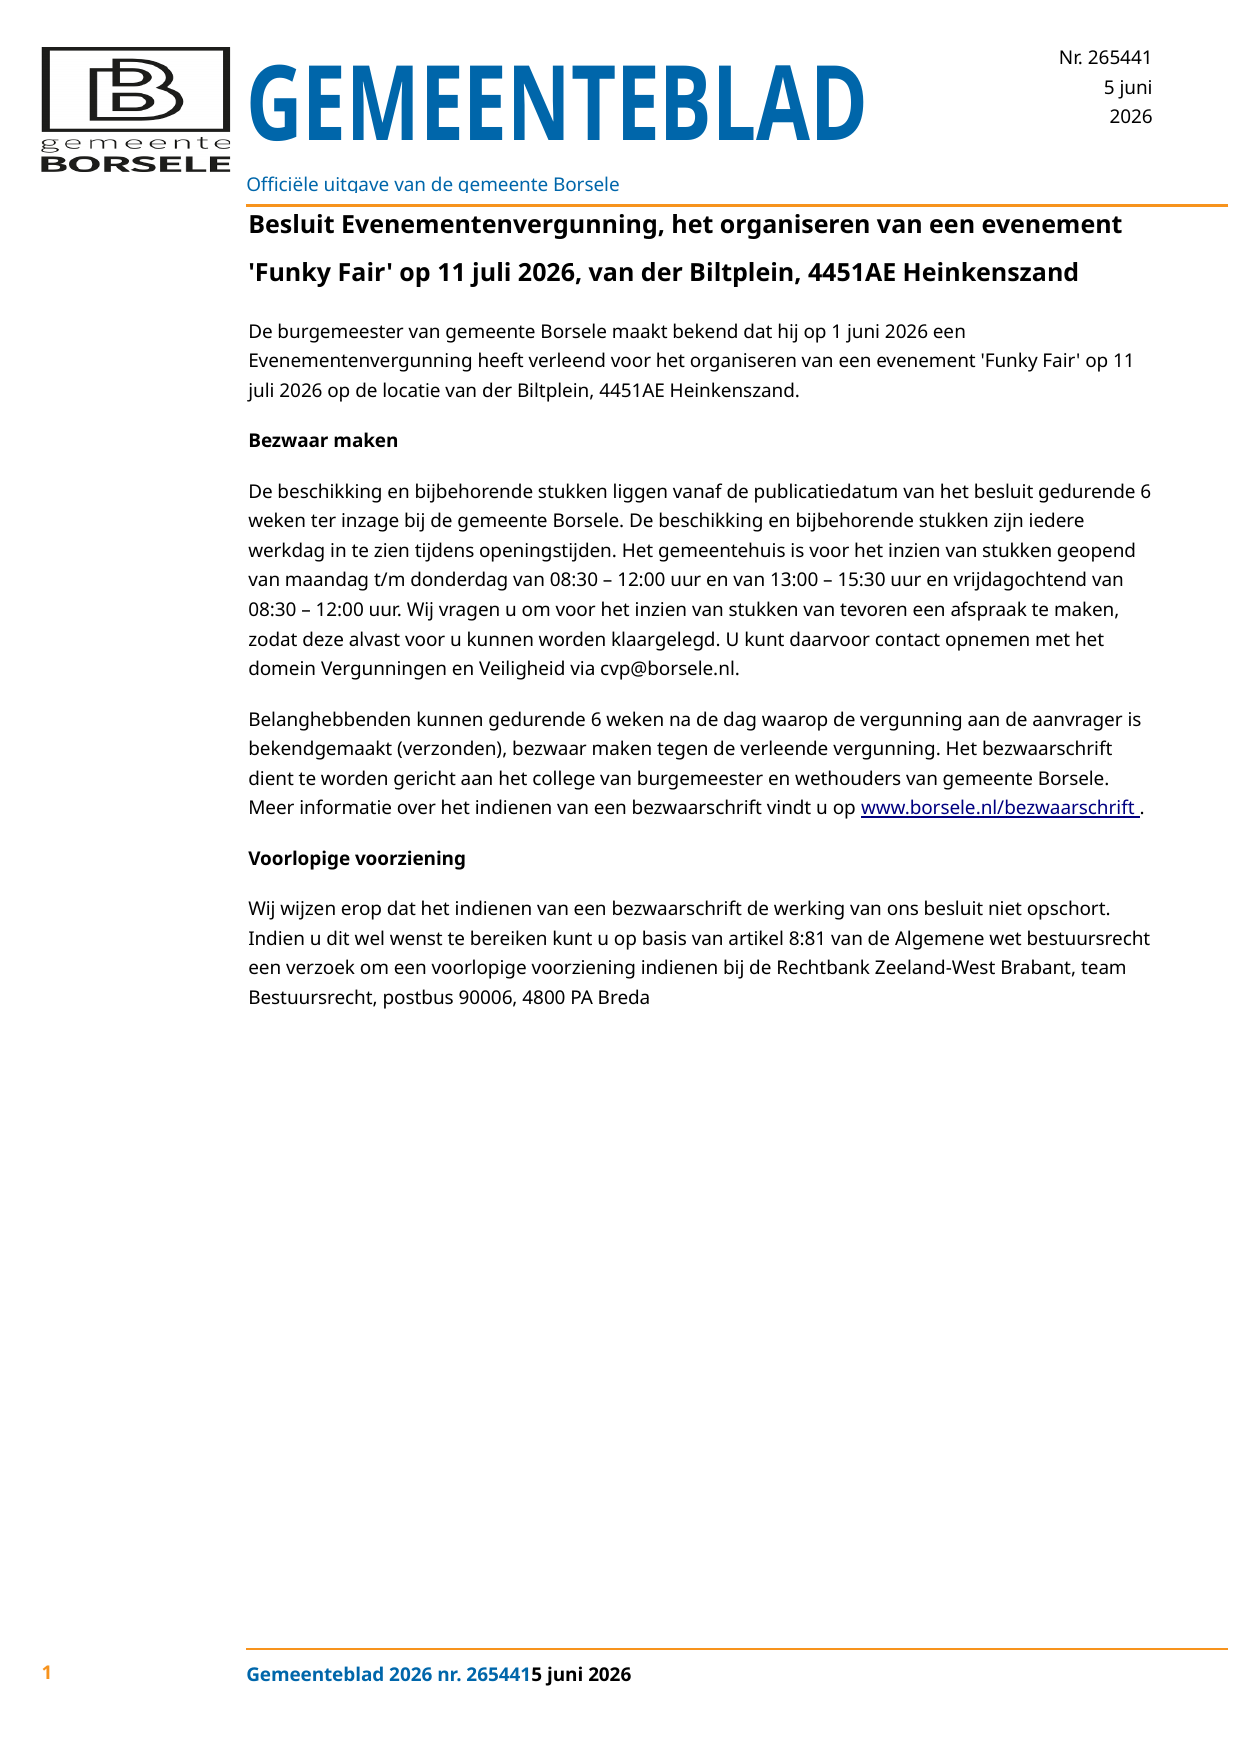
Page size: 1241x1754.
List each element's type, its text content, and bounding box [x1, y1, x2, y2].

picture [41, 47, 231, 172]
text Belanghebbenden kunnen gedurende 6 weken na de dag waarop de vergunning aan de aanvrager is bekendgemaakt (verzonden), bezwaar maken tegen de verleende vergunning. Het bezwaarschrift dient te worden gericht aan het college van burgemeester en wethouders van gemeente Borsele. Meer informatie over het indienen van een bezwaarschrift vindt u op www.borsele.nl/bezwaarschrift . [248, 706, 1152, 820]
text Bezwaar maken [248, 427, 1152, 453]
text Wij wijzen erop dat het indienen van een bezwaarschrift de werking van ons besluit niet opschort. Indien u dit wel wenst te bereiken kunt u op basis van artikel 8:81 van de Algemene wet bestuursrecht een verzoek om een voorlopige voorziening indienen bij de Rechtbank Zeeland-West Brabant, team Bestuursrecht, postbus 90006, 4800 PA Breda [248, 895, 1152, 1010]
text Besluit Evenementenvergunning, het organiseren van een evenement 'Funky Fair' op 11 juli 2026, van der Biltplein, 4451AE Heinkenszand [248, 207, 1152, 288]
text De beschikking en bijbehorende stukken liggen vanaf de publicatiedatum van het besluit gedurende 6 weken ter inzage bij de gemeente Borsele. De beschikking en bijbehorende stukken zijn iedere werkdag in te zien tijdens openingstijden. Het gemeentehuis is voor het inzien van stukken geopend van maandag t/m donderdag van 08:30 – 12:00 uur en van 13:00 – 15:30 uur en vrijdagochtend van 08:30 – 12:00 uur. Wij vragen u om voor het inzien van stukken van tevoren een afspraak te maken, zodat deze alvast voor u kunnen worden klaargelegd. U kunt daarvoor contact opnemen met het domein Vergunningen en Veiligheid via cvp@borsele.nl. [248, 478, 1152, 681]
text De burgemeester van gemeente Borsele maakt bekend dat hij op 1 juni 2026 een Evenementenvergunning heeft verleend voor het organiseren van een evenement 'Funky Fair' op 11 juli 2026 op de locatie van der Biltplein, 4451AE Heinkenszand. [248, 318, 1152, 403]
text Voorlopige voorziening [248, 845, 1152, 871]
